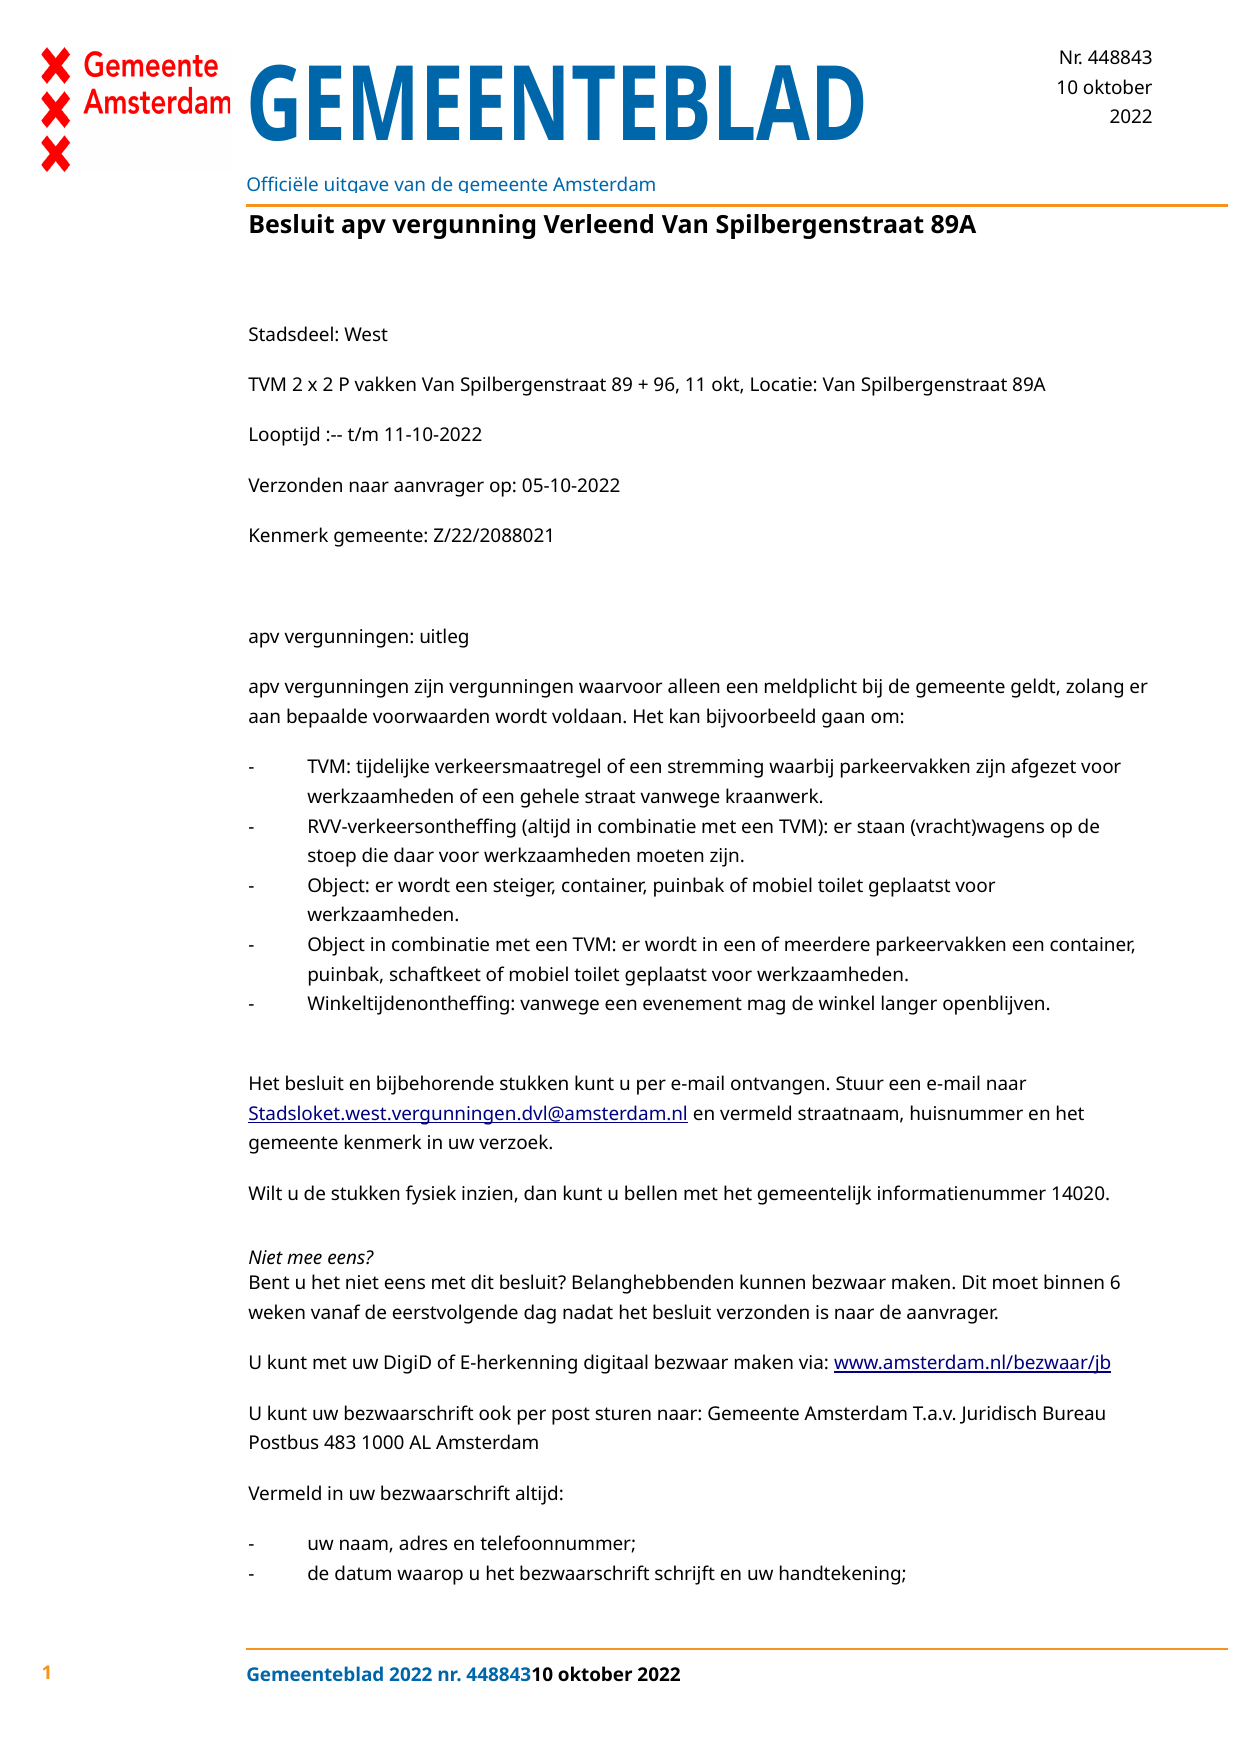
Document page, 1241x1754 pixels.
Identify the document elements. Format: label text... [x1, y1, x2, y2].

text U kunt uw bezwaarschrift ook per post sturen naar: Gemeente Amsterdam T.a.v. Juridisch Bureau Postbus 483 1000 AL Amsterdam [248, 1400, 1152, 1455]
list TVM: tijdelijke verkeersmaatregel of een stremming waarbij parkeervakken zijn afgezet voor werkzaamheden of een gehele straat vanwege kraanwerk. [248, 754, 1152, 809]
list Object in combinatie met een TVM: er wordt in een of meerdere parkeervakken een container, puinbak, schaftkeet of mobiel toilet geplaatst voor werkzaamheden. [248, 931, 1152, 986]
text Het besluit en bijbehorende stukken kunt u per e-mail ontvangen. Stuur een e-mail naar Stadsloket.west.vergunningen.dvl@amsterdam.nl en vermeld straatnaam, huisnummer en het gemeente kenmerk in uw verzoek. [248, 1070, 1152, 1155]
list Winkeltijdenontheffing: vanwege een evenement mag de winkel langer openblijven. [248, 990, 1152, 1016]
text Wilt u de stukken fysiek inzien, dan kunt u bellen met het gemeentelijk informatienummer 14020. [248, 1180, 1152, 1206]
text Niet mee eens? [248, 1244, 1152, 1269]
list RVV-verkeersontheffing (altijd in combinatie met een TVM): er staan (vracht)wagens op de stoep die daar voor werkzaamheden moeten zijn. [248, 813, 1152, 868]
text Stadsdeel: West [248, 321, 1152, 346]
text Vermeld in uw bezwaarschrift altijd: [248, 1480, 1152, 1506]
list Object: er wordt een steiger, container, puinbak of mobiel toilet geplaatst voor werkzaamheden. [248, 872, 1152, 927]
text U kunt met uw DigiD of E-herkenning digitaal bezwaar maken via: www.amsterdam.nl/bezwaar/jb [248, 1349, 1152, 1375]
text apv vergunningen zijn vergunningen waarvoor alleen een meldplicht bij de gemeente geldt, zolang er aan bepaalde voorwaarden wordt voldaan. Het kan bijvoorbeeld gaan om: [248, 674, 1152, 729]
text Verzonden naar aanvrager op: 05-10-2022 [248, 472, 1152, 498]
text Bent u het niet eens met dit besluit? Belanghebbenden kunnen bezwaar maken. Dit moet binnen 6 weken vanaf de eerstvolgende dag nadat het besluit verzonden is naar de aanvrager. [248, 1269, 1152, 1325]
text apv vergunningen: uitleg [248, 623, 1152, 649]
list de datum waarop u het bezwaarschrift schrijft en uw handtekening; [248, 1560, 1152, 1586]
picture [41, 47, 231, 172]
text Looptijd :-- t/m 11-10-2022 [248, 422, 1152, 447]
text Kenmerk gemeente: Z/22/2088021 [248, 522, 1152, 548]
text TVM 2 x 2 P vakken Van Spilbergenstraat 89 + 96, 11 okt, Locatie: Van Spilbergenstraat 89A [248, 371, 1152, 397]
list uw naam, adres en telefoonnummer; [248, 1530, 1152, 1556]
text Besluit apv vergunning Verleend Van Spilbergenstraat 89A [248, 207, 1152, 241]
